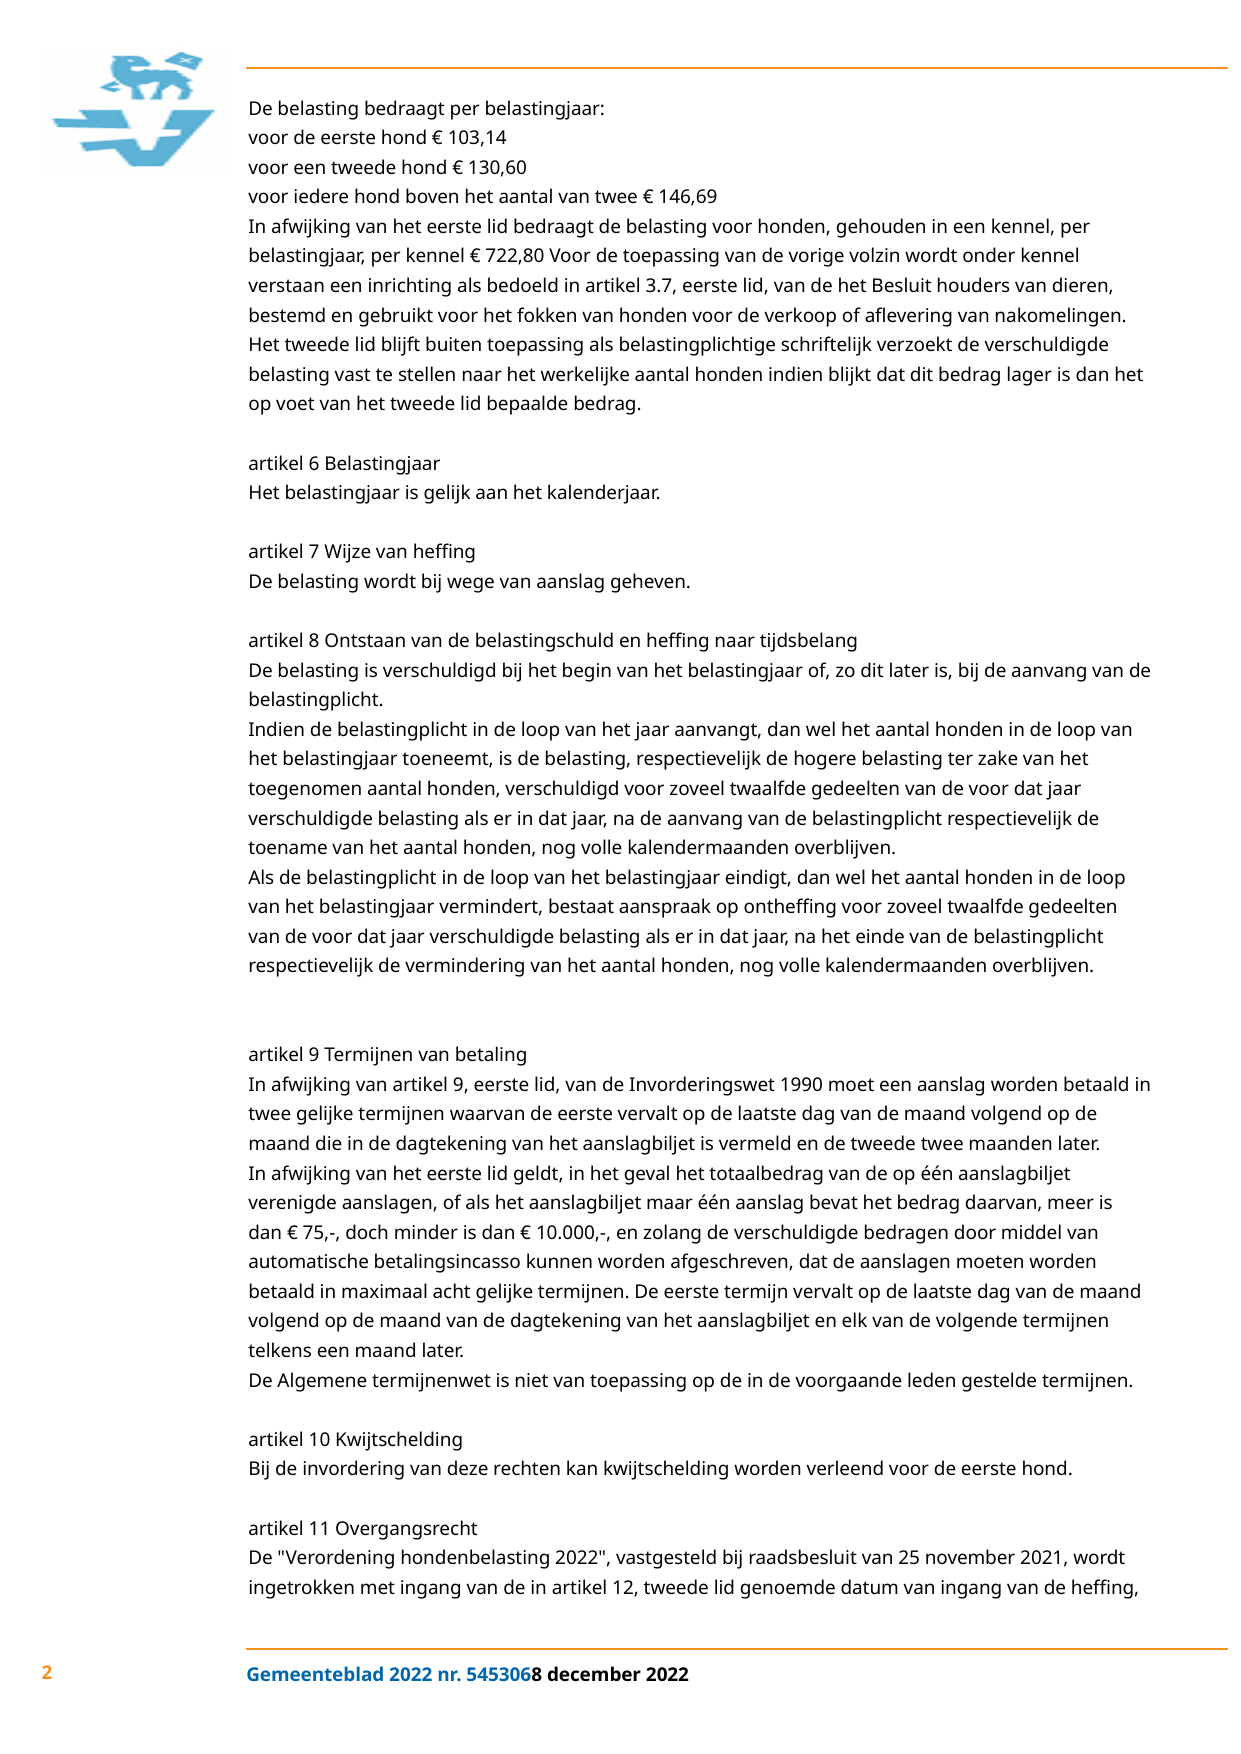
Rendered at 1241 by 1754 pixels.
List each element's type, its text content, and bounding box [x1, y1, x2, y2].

text Het belastingjaar is gelijk aan het kalenderjaar. [248, 479, 1152, 505]
text Als de belastingplicht in de loop van het belastingjaar eindigt, dan wel het aantal honden in de loop van het belastingjaar vermindert, bestaat aanspraak op ontheffing voor zoveel twaalfde gedeelten van de voor dat jaar verschuldigde belasting als er in dat jaar, na het einde van de belastingplicht respectievelijk de vermindering van het aantal honden, nog volle kalendermaanden overblijven. [248, 864, 1152, 978]
text De "Verordening hondenbelasting 2022", vastgesteld bij raadsbesluit van 25 november 2021, wordt ingetrokken met ingang van de in artikel 12, tweede lid genoemde datum van ingang van de heffing, [248, 1544, 1152, 1600]
text In afwijking van het eerste lid geldt, in het geval het totaalbedrag van de op één aanslagbiljet verenigde aanslagen, of als het aanslagbiljet maar één aanslag bevat het bedrag daarvan, meer is dan € 75,-, doch minder is dan € 10.000,-, en zolang de verschuldigde bedragen door middel van automatische betalingsincasso kunnen worden afgeschreven, dat de aanslagen moeten worden betaald in maximaal acht gelijke termijnen. De eerste termijn vervalt op de laatste dag van de maand volgend op de maand van de dagtekening van het aanslagbiljet en elk van de volgende termijnen telkens een maand later. [248, 1160, 1152, 1363]
text Indien de belastingplicht in de loop van het jaar aanvangt, dan wel het aantal honden in de loop van het belastingjaar toeneemt, is de belasting, respectievelijk de hogere belasting ter zake van het toegenomen aantal honden, verschuldigd voor zoveel twaalfde gedeelten van de voor dat jaar verschuldigde belasting als er in dat jaar, na de aanvang van de belastingplicht respectievelijk de toename van het aantal honden, nog volle kalendermaanden overblijven. [248, 716, 1152, 860]
text Het tweede lid blijft buiten toepassing als belastingplichtige schriftelijk verzoekt de verschuldigde belasting vast te stellen naar het werkelijke aantal honden indien blijkt dat dit bedrag lager is dan het op voet van het tweede lid bepaalde bedrag. [248, 331, 1152, 416]
text De Algemene termijnenwet is niet van toepassing op de in de voorgaande leden gestelde termijnen. [248, 1367, 1152, 1393]
text voor een tweede hond € 130,60 [248, 154, 1152, 180]
text artikel 10 Kwijtschelding [248, 1426, 1152, 1452]
text In afwijking van artikel 9, eerste lid, van de Invorderingswet 1990 moet een aanslag worden betaald in twee gelijke termijnen waarvan de eerste vervalt op de laatste dag van de maand volgend op de maand die in de dagtekening van het aanslagbiljet is vermeld en de tweede twee maanden later. [248, 1071, 1152, 1156]
text artikel 9 Termijnen van betaling [248, 1041, 1152, 1067]
text artikel 7 Wijze van heffing [248, 538, 1152, 564]
text artikel 8 Ontstaan van de belastingschuld en heffing naar tijdsbelang [248, 627, 1152, 653]
text artikel 11 Overgangsrecht [248, 1515, 1152, 1541]
text Bij de invordering van deze rechten kan kwijtschelding worden verleend voor de eerste hond. [248, 1456, 1152, 1481]
text De belasting is verschuldigd bij het begin van het belastingjaar of, zo dit later is, bij de aanvang van de belastingplicht. [248, 657, 1152, 712]
text voor de eerste hond € 103,14 [248, 124, 1152, 150]
text artikel 6 Belastingjaar [248, 450, 1152, 476]
picture [41, 47, 231, 172]
text De belasting bedraagt per belastingjaar: [248, 95, 1152, 121]
text De belasting wordt bij wege van aanslag geheven. [248, 568, 1152, 594]
text voor iedere hond boven het aantal van twee € 146,69 [248, 183, 1152, 209]
text In afwijking van het eerste lid bedraagt de belasting voor honden, gehouden in een kennel, per belastingjaar, per kennel € 722,80 Voor de toepassing van de vorige volzin wordt onder kennel verstaan een inrichting als bedoeld in artikel 3.7, eerste lid, van de het Besluit houders van dieren, bestemd en gebruikt voor het fokken van honden voor de verkoop of aflevering van nakomelingen. [248, 213, 1152, 328]
